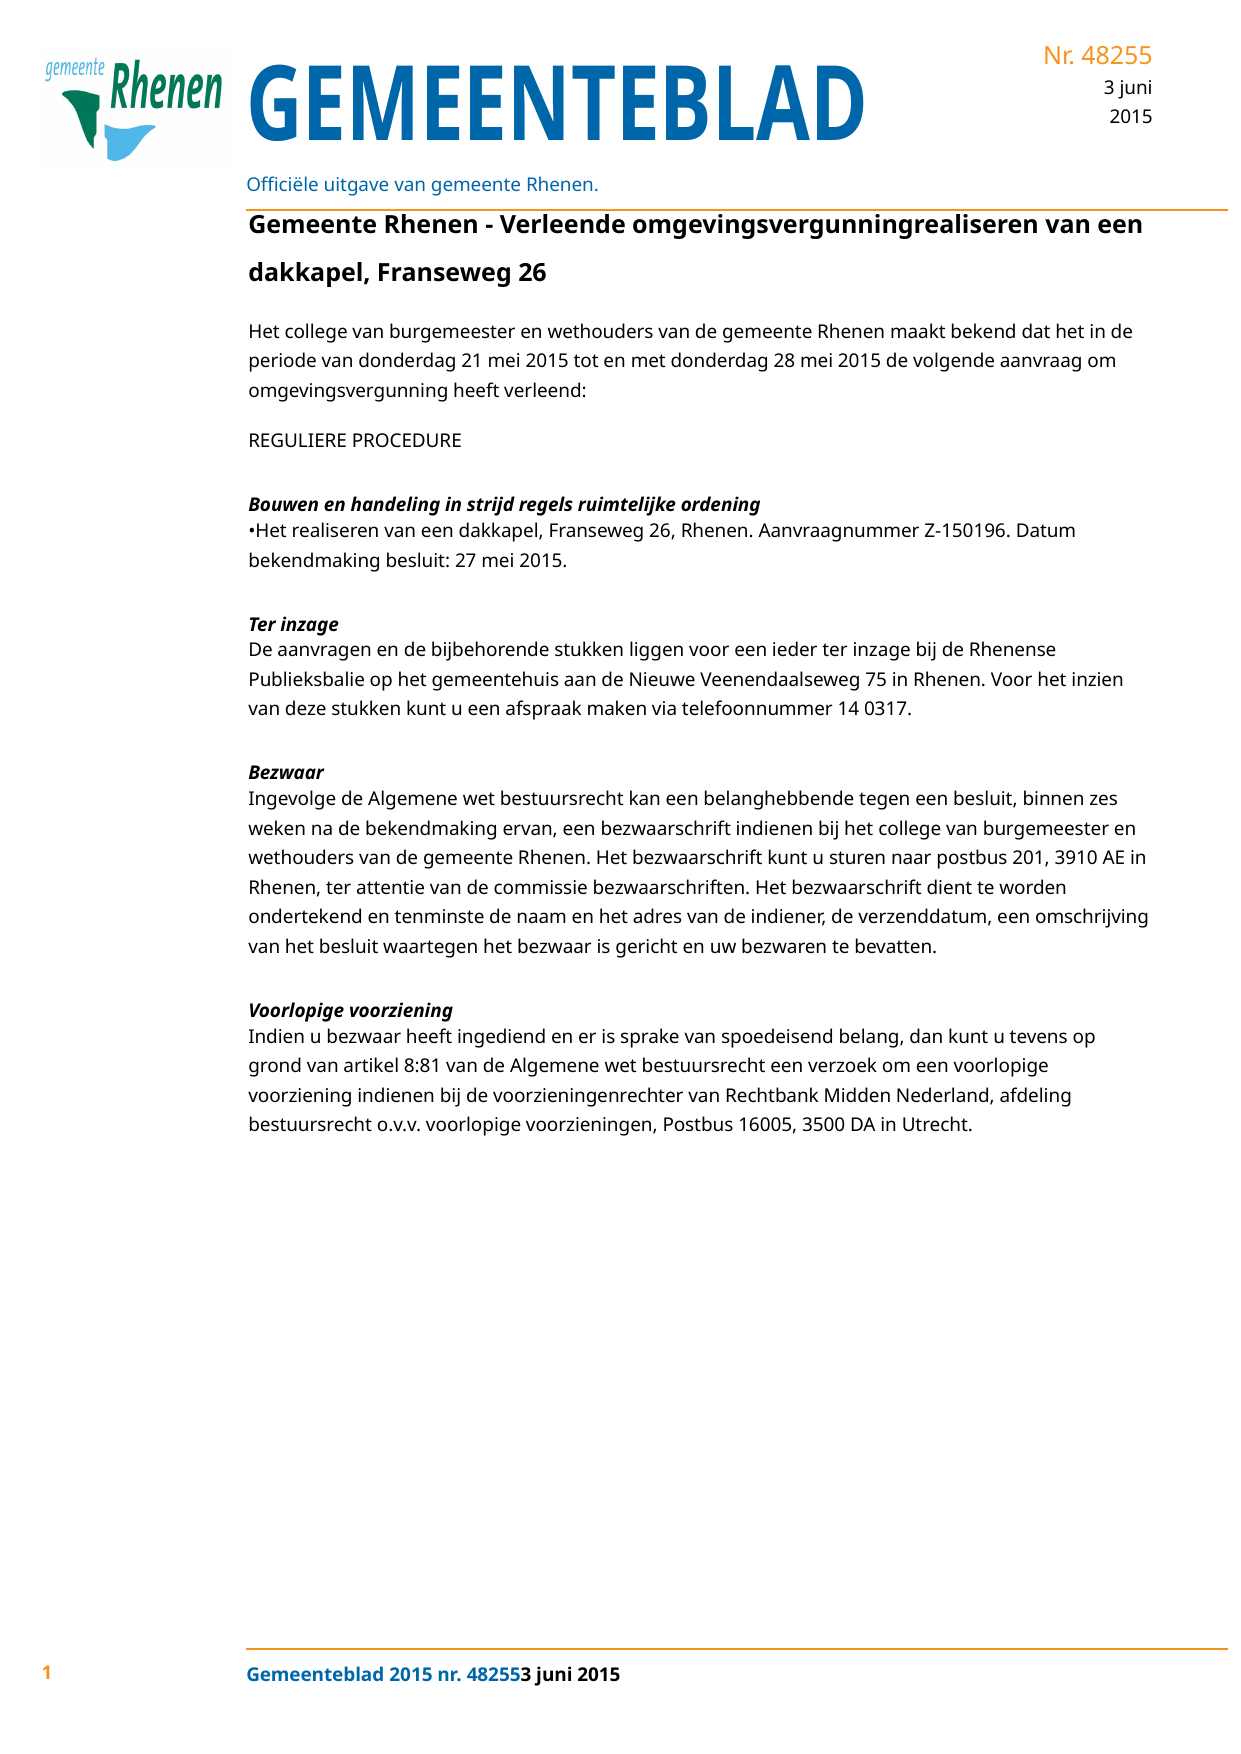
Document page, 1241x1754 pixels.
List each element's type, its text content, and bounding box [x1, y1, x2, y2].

text Voorlopige voorziening [248, 997, 1152, 1023]
text De aanvragen en de bijbehorende stukken liggen voor een ieder ter inzage bij de Rhenense Publieksbalie op het gemeentehuis aan de Nieuwe Veenendaalseweg 75 in Rhenen. Voor het inzien van deze stukken kunt u een afspraak maken via telefoonnummer 14 0317. [248, 636, 1152, 721]
text Gemeente Rhenen - Verleende omgevingsvergunningrealiseren van een dakkapel, Franseweg 26 [248, 211, 1152, 288]
text •Het realiseren van een dakkapel, Franseweg 26, Rhenen. Aanvraagnummer Z-150196. Datum bekendmaking besluit: 27 mei 2015. [248, 517, 1152, 572]
text Bouwen en handeling in strijd regels ruimtelijke ordening [248, 491, 1152, 517]
text Ter inzage [248, 611, 1152, 636]
picture [41, 47, 231, 172]
text Het college van burgemeester en wethouders van de gemeente Rhenen maakt bekend dat het in de periode van donderdag 21 mei 2015 tot en met donderdag 28 mei 2015 de volgende aanvraag om omgevingsvergunning heeft verleend: [248, 318, 1152, 403]
text Bezwaar [248, 759, 1152, 785]
text Ingevolge de Algemene wet bestuursrecht kan een belanghebbende tegen een besluit, binnen zes weken na de bekendmaking ervan, een bezwaarschrift indienen bij het college van burgemeester en wethouders van de gemeente Rhenen. Het bezwaarschrift kunt u sturen naar postbus 201, 3910 AE in Rhenen, ter attentie van de commissie bezwaarschriften. Het bezwaarschrift dient te worden ondertekend en tenminste de naam en het adres van de indiener, de verzenddatum, een omschrijving van het besluit waartegen het bezwaar is gericht en uw bezwaren te bevatten. [248, 785, 1152, 959]
text Indien u bezwaar heeft ingediend en er is sprake van spoedeisend belang, dan kunt u tevens op grond van artikel 8:81 van de Algemene wet bestuursrecht een verzoek om een voorlopige voorziening indienen bij de voorzieningenrechter van Rechtbank Midden Nederland, afdeling bestuursrecht o.v.v. voorlopige voorzieningen, Postbus 16005, 3500 DA in Utrecht. [248, 1023, 1152, 1137]
text REGULIERE PROCEDURE [248, 427, 1152, 453]
